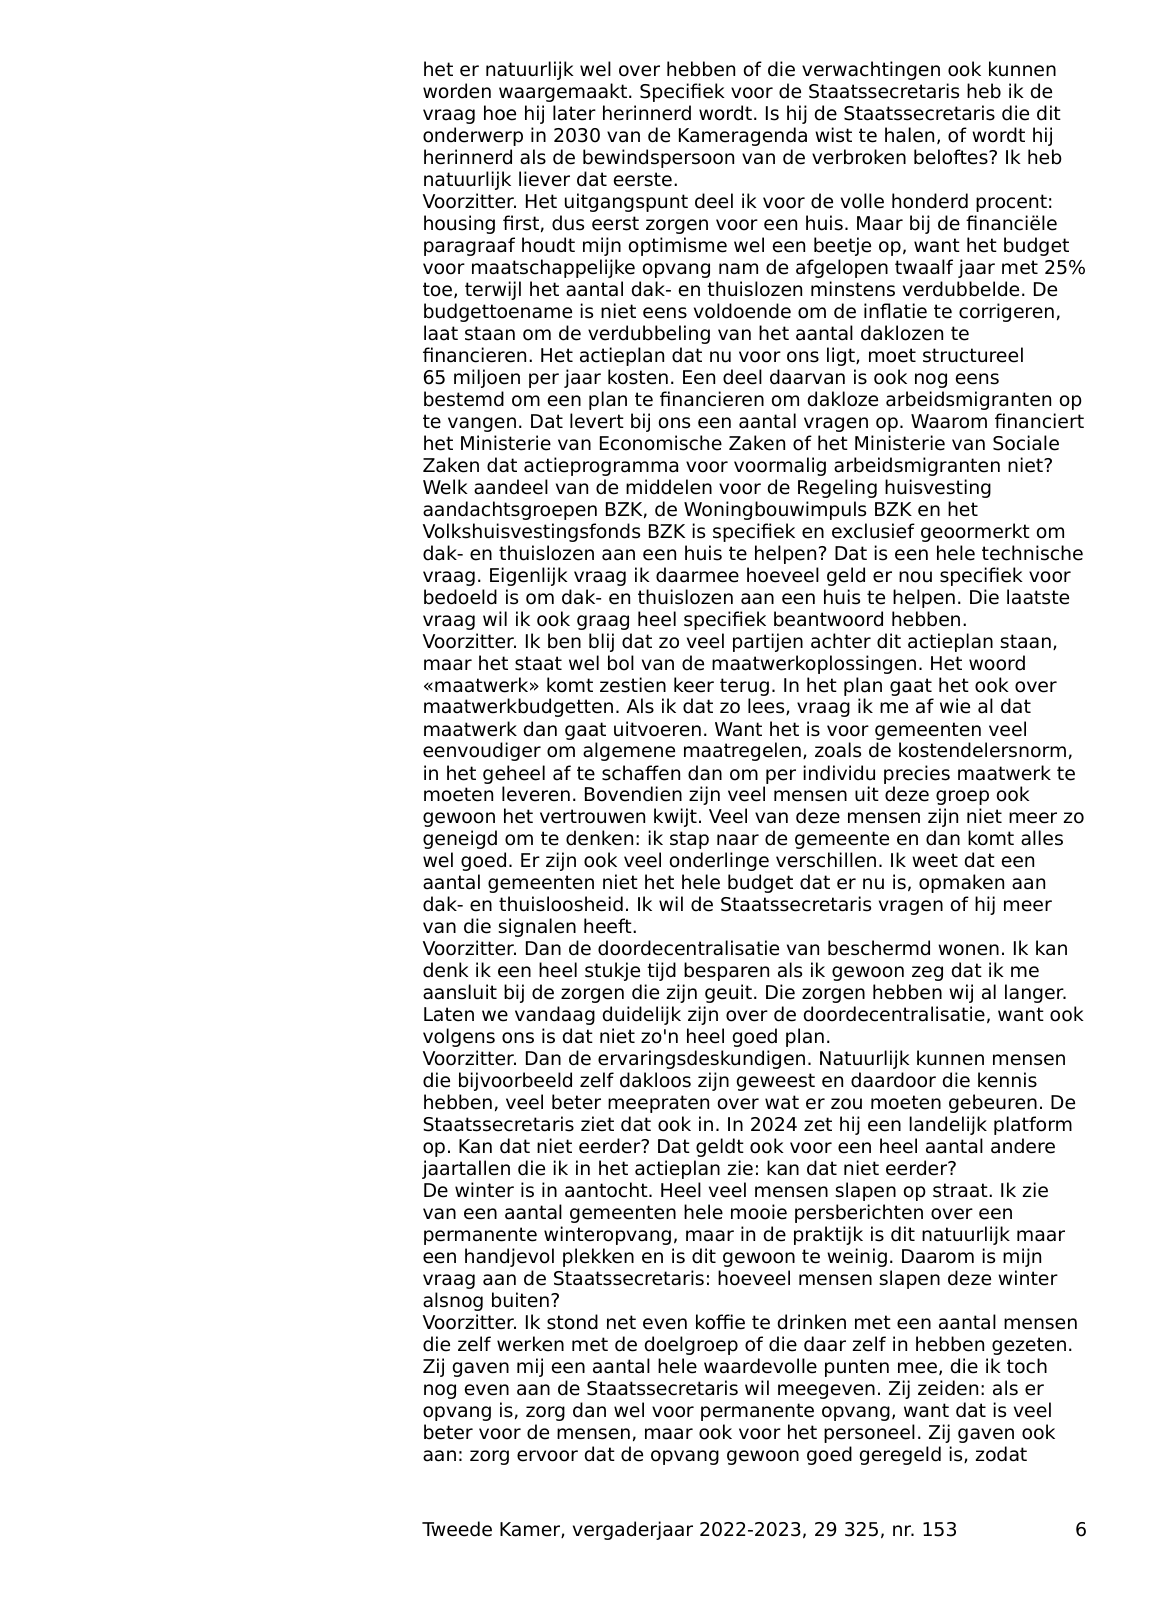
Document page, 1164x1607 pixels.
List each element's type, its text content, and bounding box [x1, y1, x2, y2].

text De winter is in aantocht. Heel veel mensen slapen op straat. Ik zie van een aantal gemeenten hele mooie persberichten over een permanente winteropvang, maar in de praktijk is dit natuurlijk maar een handjevol plekken en is dit gewoon te weinig. Daarom is mijn vraag aan de Staatssecretaris: hoeveel mensen slapen deze winter alsnog buiten? [422, 1180, 1087, 1312]
text Voorzitter. Dan de doordecentralisatie van beschermd wonen. Ik kan denk ik een heel stukje tijd besparen als ik gewoon zeg dat ik me aansluit bij de zorgen die zijn geuit. Die zorgen hebben wij al langer. Laten we vandaag duidelijk zijn over de doordecentralisatie, want ook volgens ons is dat niet zo'n heel goed plan. [422, 938, 1087, 1048]
text Voorzitter. Ik ben blij dat zo veel partijen achter dit actieplan staan, maar het staat wel bol van de maatwerkoplossingen. Het woord «maatwerk» komt zestien keer terug. In het plan gaat het ook over maatwerkbudgetten. Als ik dat zo lees, vraag ik me af wie al dat maatwerk dan gaat uitvoeren. Want het is voor gemeenten veel eenvoudiger om algemene maatregelen, zoals de kostendelersnorm, in het geheel af te schaffen dan om per individu precies maatwerk te moeten leveren. Bovendien zijn veel mensen uit deze groep ook gewoon het vertrouwen kwijt. Veel van deze mensen zijn niet meer zo geneigd om te denken: ik stap naar de gemeente en dan komt alles wel goed. Er zijn ook veel onderlinge verschillen. Ik weet dat een aantal gemeenten niet het hele budget dat er nu is, opmaken aan dak- en thuisloosheid. Ik wil de Staatssecretaris vragen of hij meer van die signalen heeft. [422, 631, 1087, 938]
text Voorzitter. Het uitgangspunt deel ik voor de volle honderd procent: housing first, dus eerst zorgen voor een huis. Maar bij de financiële paragraaf houdt mijn optimisme wel een beetje op, want het budget voor maatschappelijke opvang nam de afgelopen twaalf jaar met 25% toe, terwijl het aantal dak- en thuislozen minstens verdubbelde. De budgettoename is niet eens voldoende om de inflatie te corrigeren, laat staan om de verdubbeling van het aantal daklozen te financieren. Het actieplan dat nu voor ons ligt, moet structureel 65 miljoen per jaar kosten. Een deel daarvan is ook nog eens bestemd om een plan te financieren om dakloze arbeidsmigranten op te vangen. Dat levert bij ons een aantal vragen op. Waarom financiert het Ministerie van Economische Zaken of het Ministerie van Sociale Zaken dat actieprogramma voor voormalig arbeidsmigranten niet? Welk aandeel van de middelen voor de Regeling huisvesting aandachtsgroepen BZK, de Woningbouwimpuls BZK en het Volkshuisvestingsfonds BZK is specifiek en exclusief geoormerkt om dak- en thuislozen aan een huis te helpen? Dat is een hele technische vraag. Eigenlijk vraag ik daarmee hoeveel geld er nou specifiek voor bedoeld is om dak- en thuislozen aan een huis te helpen. Die laatste vraag wil ik ook graag heel specifiek beantwoord hebben. [422, 191, 1087, 631]
text Voorzitter. Ik stond net even koffie te drinken met een aantal mensen die zelf werken met de doelgroep of die daar zelf in hebben gezeten. Zij gaven mij een aantal hele waardevolle punten mee, die ik toch nog even aan de Staatssecretaris wil meegeven. Zij zeiden: als er opvang is, zorg dan wel voor permanente opvang, want dat is veel beter voor de mensen, maar ook voor het personeel. Zij gaven ook aan: zorg ervoor dat de opvang gewoon goed geregeld is, zodat [422, 1312, 1087, 1466]
text Voorzitter. Dan de ervaringsdeskundigen. Natuurlijk kunnen mensen die bijvoorbeeld zelf dakloos zijn geweest en daardoor die kennis hebben, veel beter meepraten over wat er zou moeten gebeuren. De Staatssecretaris ziet dat ook in. In 2024 zet hij een landelijk platform op. Kan dat niet eerder? Dat geldt ook voor een heel aantal andere jaartallen die ik in het actieplan zie: kan dat niet eerder? [422, 1048, 1087, 1180]
text het er natuurlijk wel over hebben of die verwachtingen ook kunnen worden waargemaakt. Specifiek voor de Staatssecretaris heb ik de vraag hoe hij later herinnerd wordt. Is hij de Staatssecretaris die dit onderwerp in 2030 van de Kameragenda wist te halen, of wordt hij herinnerd als de bewindspersoon van de verbroken beloftes? Ik heb natuurlijk liever dat eerste. [422, 59, 1087, 191]
